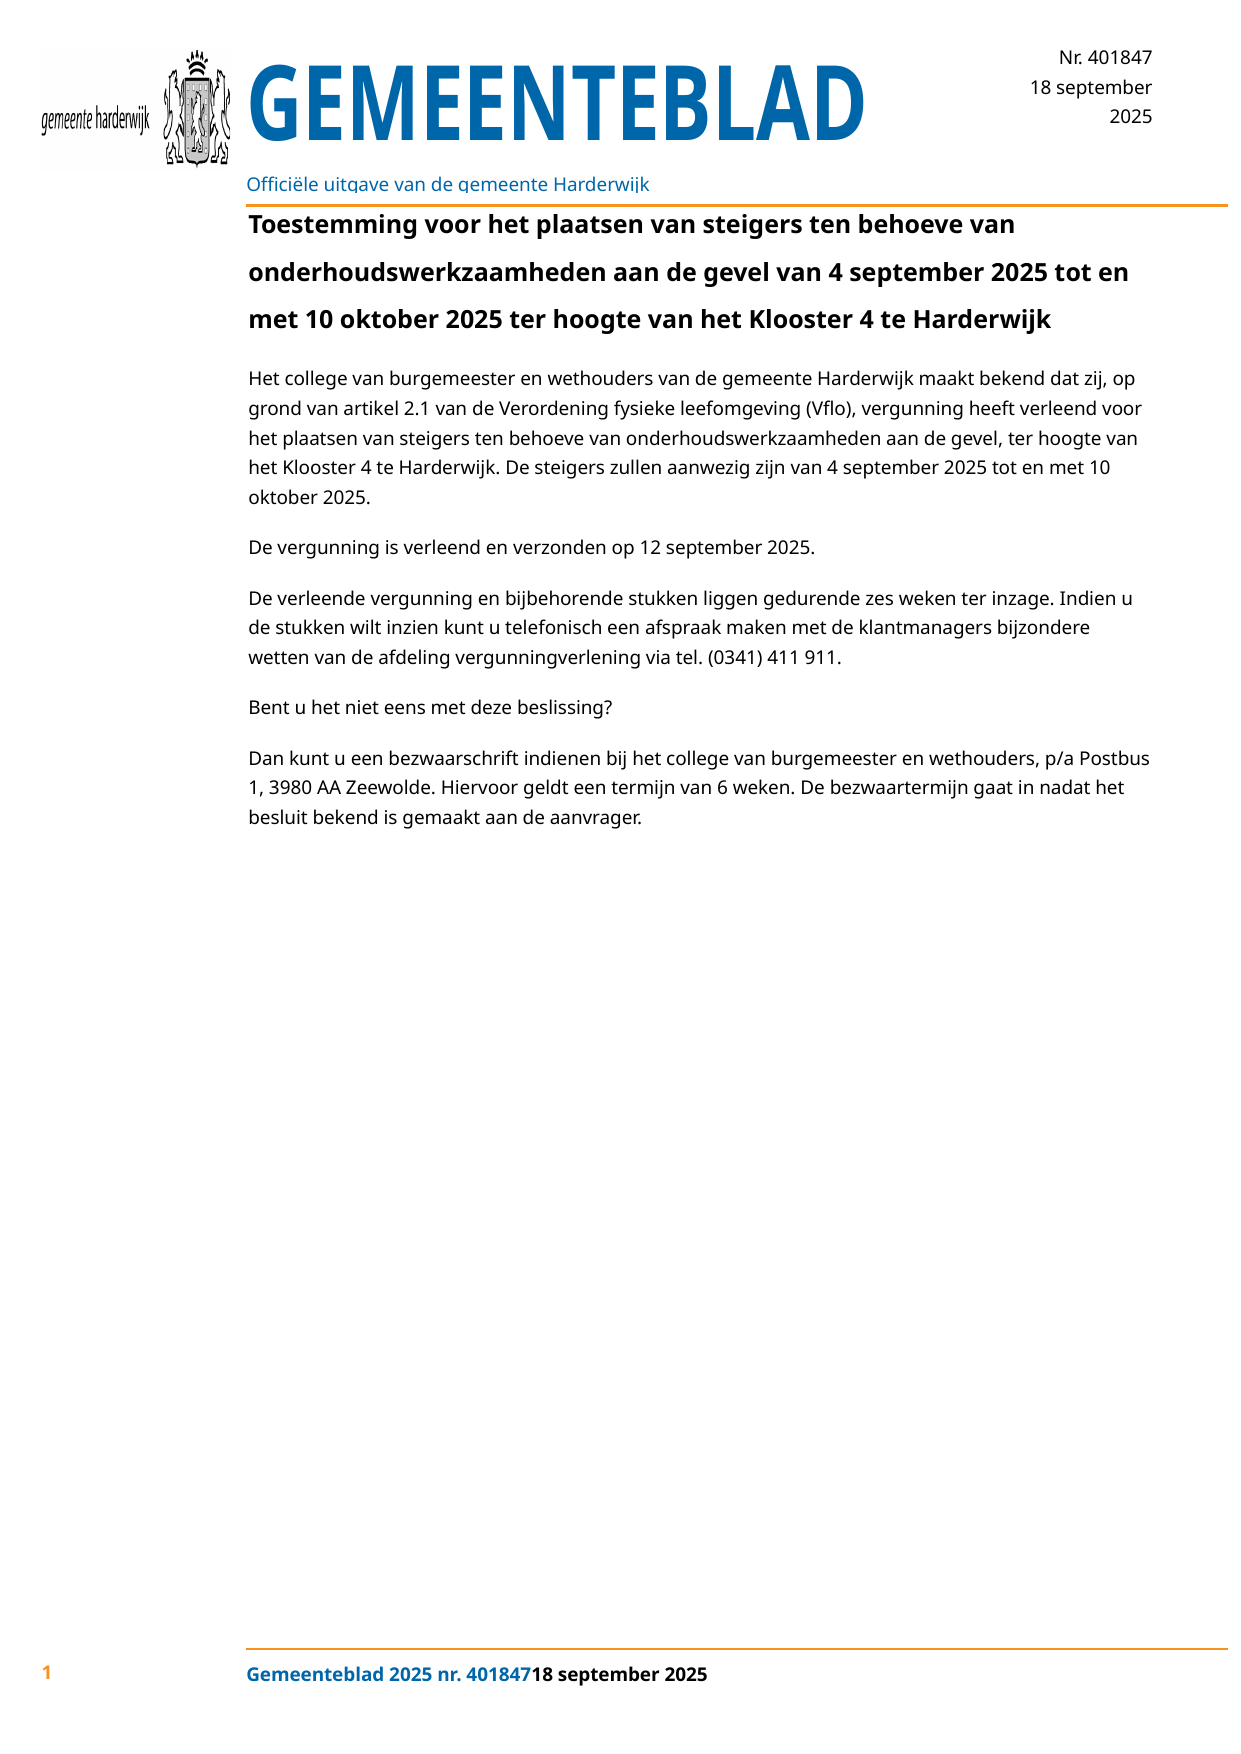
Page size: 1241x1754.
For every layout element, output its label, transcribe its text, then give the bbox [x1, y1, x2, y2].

text De vergunning is verleend en verzonden op 12 september 2025. [248, 534, 1152, 560]
text De verleende vergunning en bijbehorende stukken liggen gedurende zes weken ter inzage. Indien u de stukken wilt inzien kunt u telefonisch een afspraak maken met de klantmanagers bijzondere wetten van de afdeling vergunningverlening via tel. (0341) 411 911. [248, 585, 1152, 669]
text Toestemming voor het plaatsen van steigers ten behoeve van onderhoudswerkzaamheden aan de gevel van 4 september 2025 tot en met 10 oktober 2025 ter hoogte van het Klooster 4 te Harderwijk [248, 207, 1152, 336]
text Bent u het niet eens met deze beslissing? [248, 694, 1152, 720]
picture [41, 47, 231, 172]
text Dan kunt u een bezwaarschrift indienen bij het college van burgemeester en wethouders, p/a Postbus 1, 3980 AA Zeewolde. Hiervoor geldt een termijn van 6 weken. De bezwaartermijn gaat in nadat het besluit bekend is gemaakt aan de aanvrager. [248, 745, 1152, 829]
text Het college van burgemeester en wethouders van de gemeente Harderwijk maakt bekend dat zij, op grond van artikel 2.1 van de Verordening fysieke leefomgeving (Vflo), vergunning heeft verleend voor het plaatsen van steigers ten behoeve van onderhoudswerkzaamheden aan de gevel, ter hoogte van het Klooster 4 te Harderwijk. De steigers zullen aanwezig zijn van 4 september 2025 tot en met 10 oktober 2025. [248, 366, 1152, 509]
